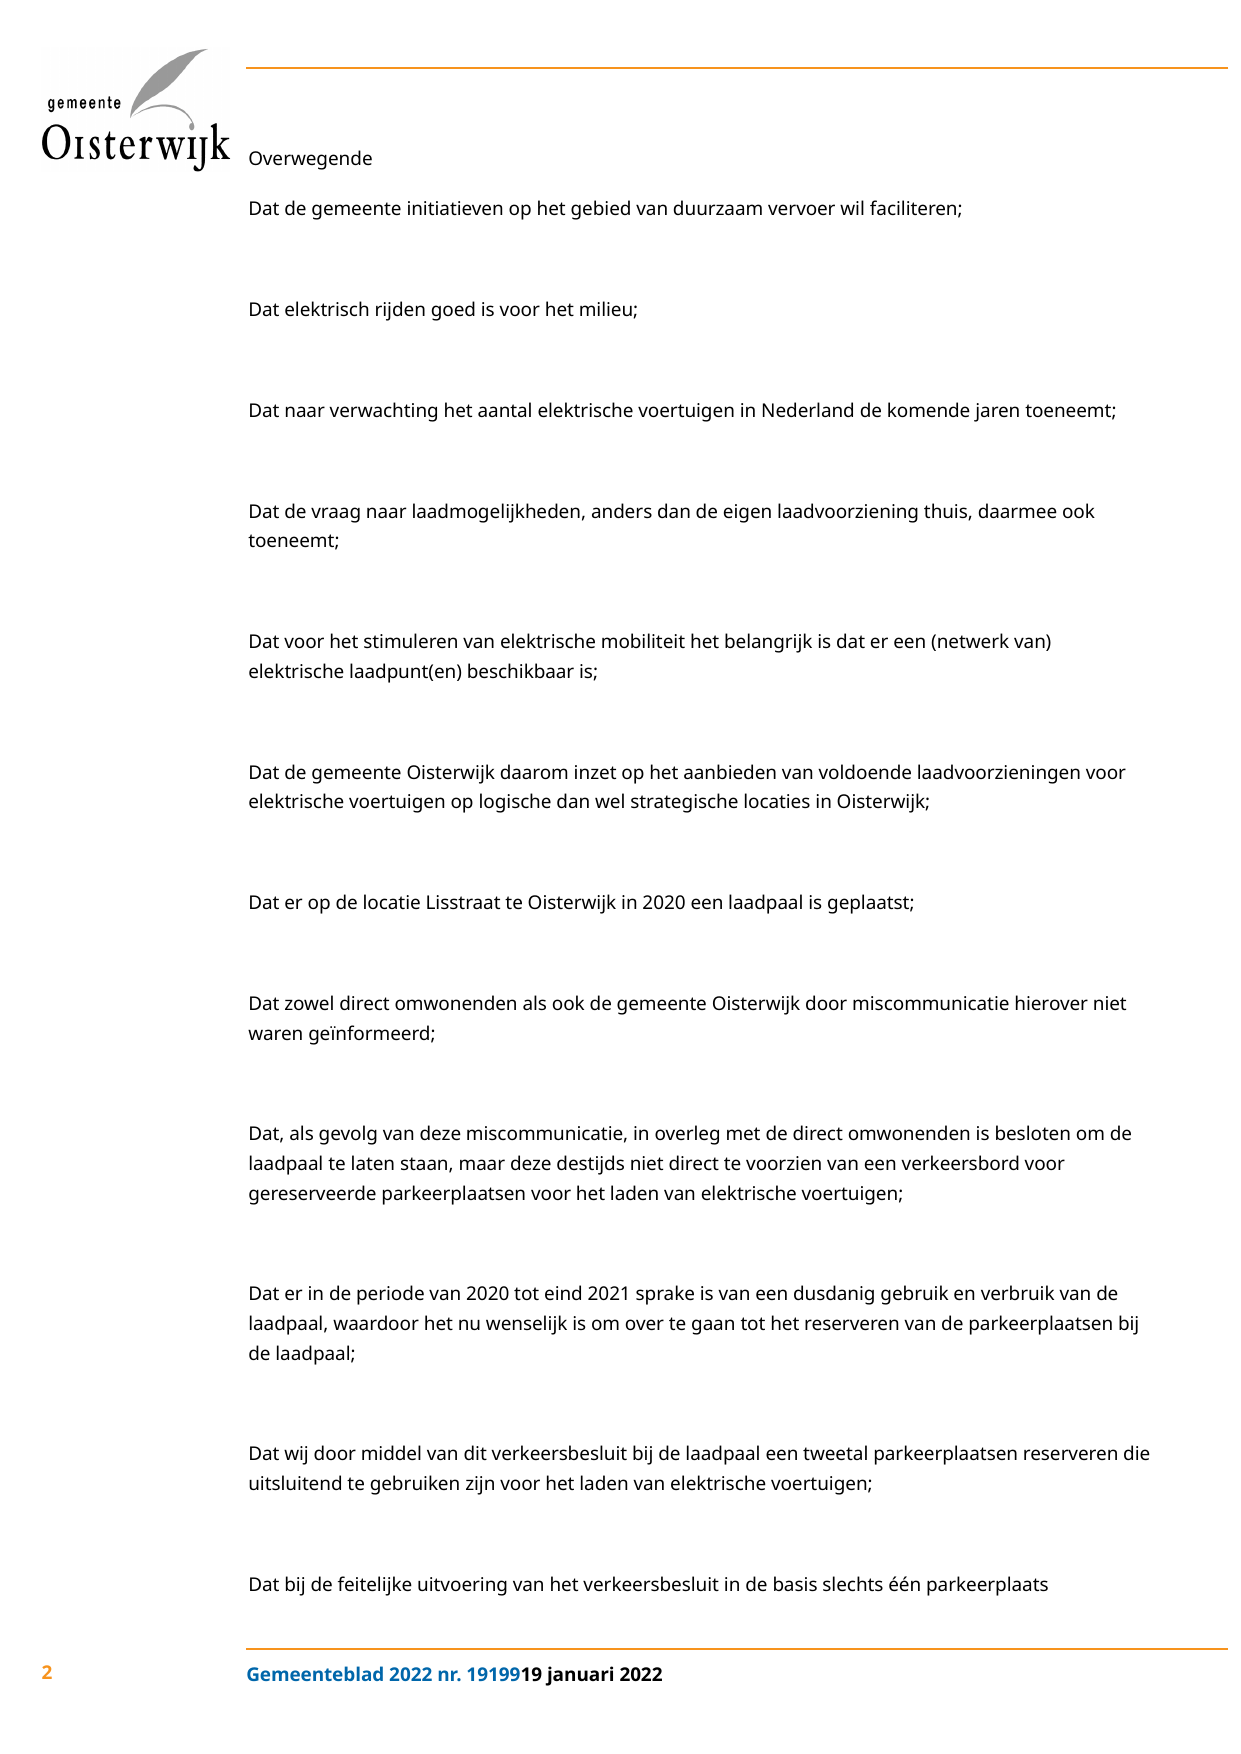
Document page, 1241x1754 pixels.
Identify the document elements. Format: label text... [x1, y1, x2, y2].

text Dat wij door middel van dit verkeersbesluit bij de laadpaal een tweetal parkeerplaatsen reserveren die uitsluitend te gebruiken zijn voor het laden van elektrische voertuigen; [248, 1441, 1152, 1496]
text Dat naar verwachting het aantal elektrische voertuigen in Nederland de komende jaren toeneemt; [248, 397, 1152, 423]
picture [41, 47, 231, 172]
text Dat voor het stimuleren van elektrische mobiliteit het belangrijk is dat er een (netwerk van) elektrische laadpunt(en) beschikbaar is; [248, 628, 1152, 684]
text Dat elektrisch rijden goed is voor het milieu; [248, 296, 1152, 322]
text Dat er in de periode van 2020 tot eind 2021 sprake is van een dusdanig gebruik en verbruik van de laadpaal, waardoor het nu wenselijk is om over te gaan tot het reserveren van de parkeerplaatsen bij de laadpaal; [248, 1281, 1152, 1366]
text Dat zowel direct omwonenden als ook de gemeente Oisterwijk door miscommunicatie hierover niet waren geïnformeerd; [248, 990, 1152, 1046]
text Dat bij de feitelijke uitvoering van het verkeersbesluit in de basis slechts één parkeerplaats [248, 1571, 1152, 1597]
text Overwegende [248, 145, 1152, 171]
text Dat er op de locatie Lisstraat te Oisterwijk in 2020 een laadpaal is geplaatst; [248, 889, 1152, 915]
text Dat, als gevolg van deze miscommunicatie, in overleg met de direct omwonenden is besloten om de laadpaal te laten staan, maar deze destijds niet direct te voorzien van een verkeersbord voor gereserveerde parkeerplaatsen voor het laden van elektrische voertuigen; [248, 1121, 1152, 1206]
text Dat de gemeente Oisterwijk daarom inzet op het aanbieden van voldoende laadvoorzieningen voor elektrische voertuigen op logische dan wel strategische locaties in Oisterwijk; [248, 759, 1152, 814]
text Dat de gemeente initiatieven op het gebied van duurzaam vervoer wil faciliteren; [248, 196, 1152, 221]
text Dat de vraag naar laadmogelijkheden, anders dan de eigen laadvoorziening thuis, daarmee ook toeneemt; [248, 498, 1152, 553]
